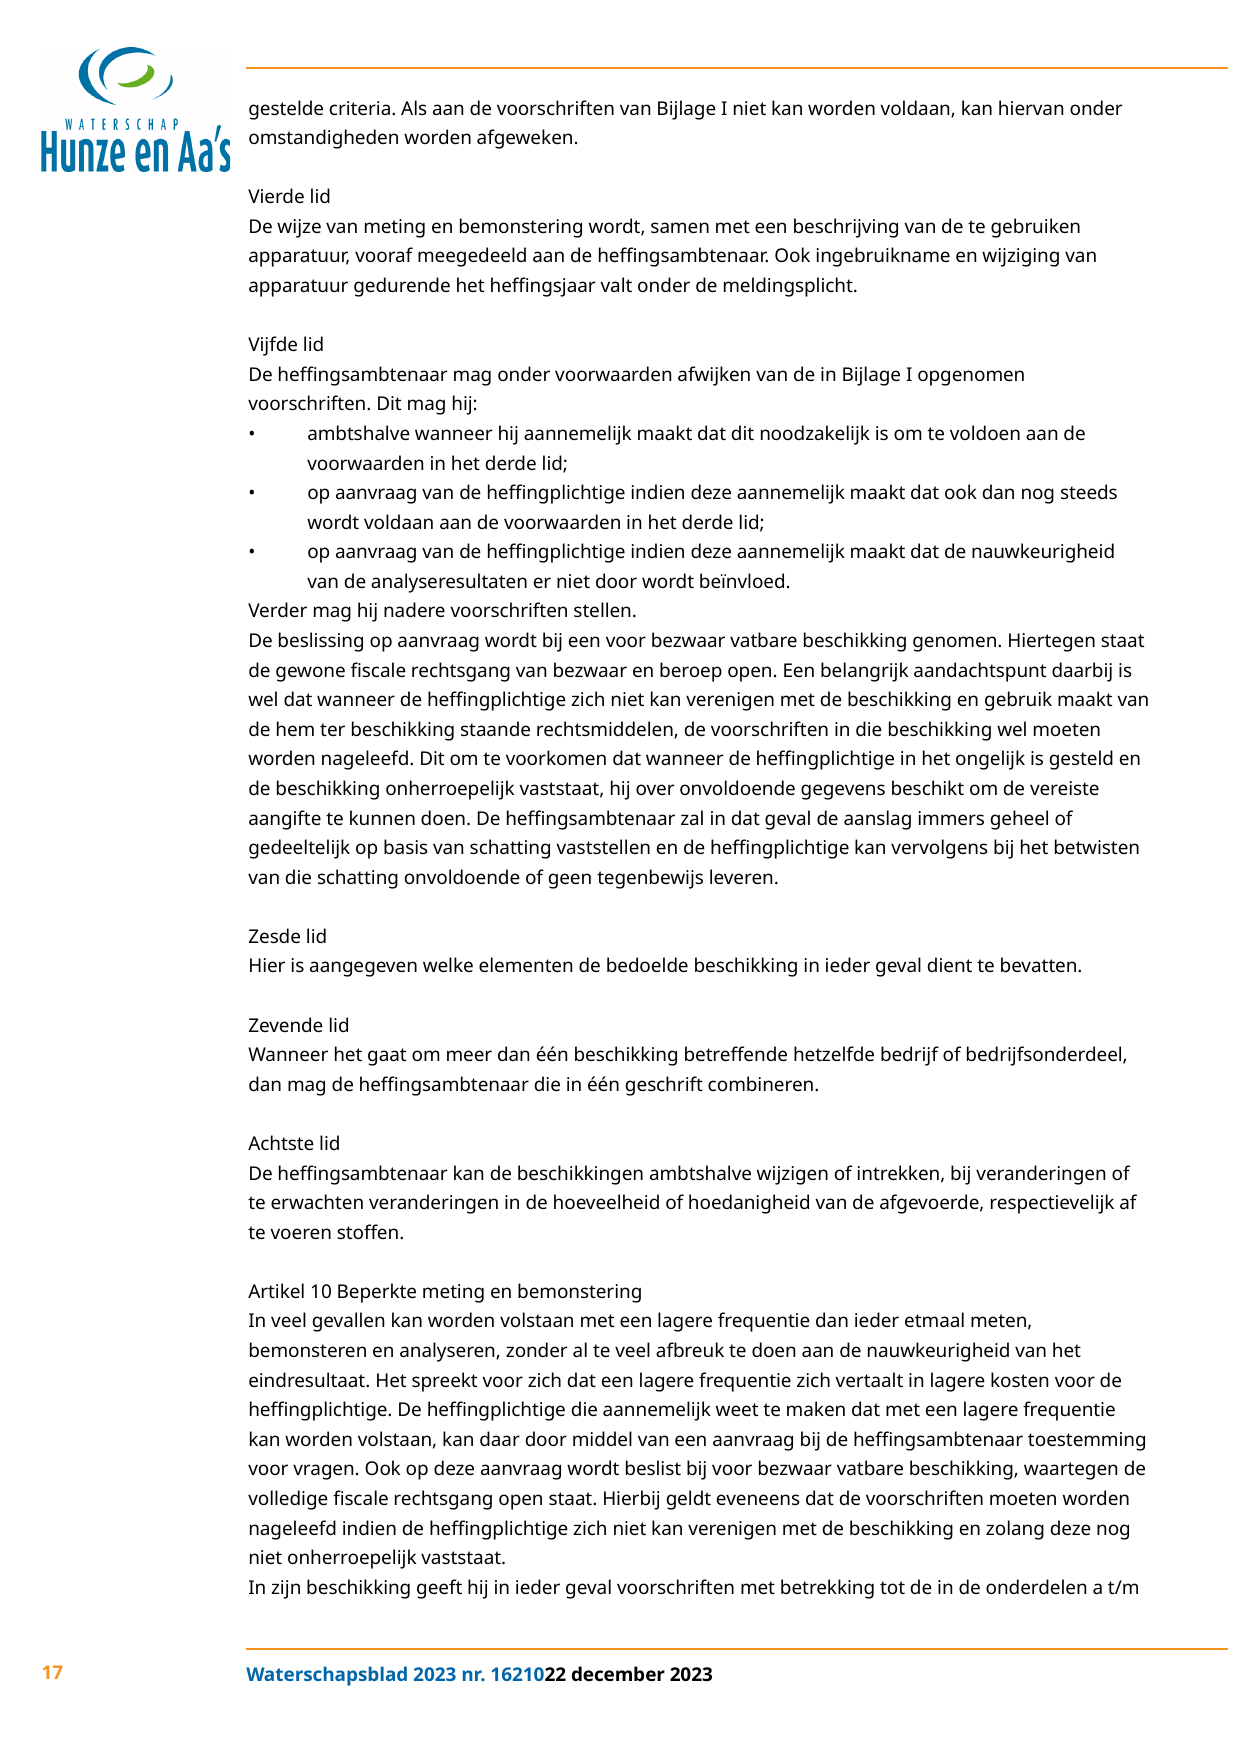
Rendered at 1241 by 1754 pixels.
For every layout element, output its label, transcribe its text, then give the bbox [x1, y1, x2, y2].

text In zijn beschikking geeft hij in ieder geval voorschriften met betrekking tot de in de onderdelen a t/m [248, 1574, 1152, 1600]
text De wijze van meting en bemonstering wordt, samen met een beschrijving van de te gebruiken apparatuur, vooraf meegedeeld aan de heffingsambtenaar. Ook ingebruikname en wijziging van apparatuur gedurende het heffingsjaar valt onder de meldingsplicht. [248, 213, 1152, 298]
list op aanvraag van de heffingplichtige indien deze aannemelijk maakt dat ook dan nog steeds wordt voldaan aan de voorwaarden in het derde lid; [248, 479, 1152, 535]
text Wanneer het gaat om meer dan één beschikking betreffende hetzelfde bedrijf of bedrijfsonderdeel, dan mag de heffingsambtenaar die in één geschrift combineren. [248, 1041, 1152, 1097]
picture [41, 47, 231, 172]
text Vierde lid [248, 183, 1152, 209]
list op aanvraag van de heffingplichtige indien deze aannemelijk maakt dat de nauwkeurigheid van de analyseresultaten er niet door wordt beïnvloed. [248, 538, 1152, 594]
text gestelde criteria. Als aan de voorschriften van Bijlage I niet kan worden voldaan, kan hiervan onder omstandigheden worden afgeweken. [248, 95, 1152, 150]
text De heffingsambtenaar kan de beschikkingen ambtshalve wijzigen of intrekken, bij veranderingen of te erwachten veranderingen in de hoeveelheid of hoedanigheid van de afgevoerde, respectievelijk af te voeren stoffen. [248, 1160, 1152, 1245]
text Zevende lid [248, 1012, 1152, 1038]
text Achtste lid [248, 1130, 1152, 1156]
text In veel gevallen kan worden volstaan met een lagere frequentie dan ieder etmaal meten, bemonsteren en analyseren, zonder al te veel afbreuk te doen aan de nauwkeurigheid van het eindresultaat. Het spreekt voor zich dat een lagere frequentie zich vertaalt in lagere kosten voor de heffingplichtige. De heffingplichtige die aannemelijk weet te maken dat met een lagere frequentie kan worden volstaan, kan daar door middel van een aanvraag bij de heffingsambtenaar toestemming voor vragen. Ook op deze aanvraag wordt beslist bij voor bezwaar vatbare beschikking, waartegen de volledige fiscale rechtsgang open staat. Hierbij geldt eveneens dat de voorschriften moeten worden nageleefd indien de heffingplichtige zich niet kan verenigen met de beschikking en zolang deze nog niet onherroepelijk vaststaat. [248, 1308, 1152, 1570]
text Vijfde lid [248, 331, 1152, 357]
text De heffingsambtenaar mag onder voorwaarden afwijken van de in Bijlage I opgenomen voorschriften. Dit mag hij: [248, 361, 1152, 416]
text Zesde lid [248, 923, 1152, 949]
text De beslissing op aanvraag wordt bij een voor bezwaar vatbare beschikking genomen. Hiertegen staat de gewone fiscale rechtsgang van bezwaar en beroep open. Een belangrijk aandachtspunt daarbij is wel dat wanneer de heffingplichtige zich niet kan verenigen met de beschikking en gebruik maakt van de hem ter beschikking staande rechtsmiddelen, de voorschriften in die beschikking wel moeten worden nageleefd. Dit om te voorkomen dat wanneer de heffingplichtige in het ongelijk is gesteld en de beschikking onherroepelijk vaststaat, hij over onvoldoende gegevens beschikt om de vereiste aangifte te kunnen doen. De heffingsambtenaar zal in dat geval de aanslag immers geheel of gedeeltelijk op basis van schatting vaststellen en de heffingplichtige kan vervolgens bij het betwisten van die schatting onvoldoende of geen tegenbewijs leveren. [248, 627, 1152, 890]
list ambtshalve wanneer hij aannemelijk maakt dat dit noodzakelijk is om te voldoen aan de voorwaarden in het derde lid; [248, 420, 1152, 476]
picture [47, 154, 51, 172]
text Hier is aangegeven welke elementen de bedoelde beschikking in ieder geval dient te bevatten. [248, 953, 1152, 978]
picture [226, 145, 231, 156]
text Artikel 10 Beperkte meting en bemonstering [248, 1278, 1152, 1304]
text Verder mag hij nadere voorschriften stellen. [248, 598, 1152, 623]
picture [183, 163, 191, 172]
